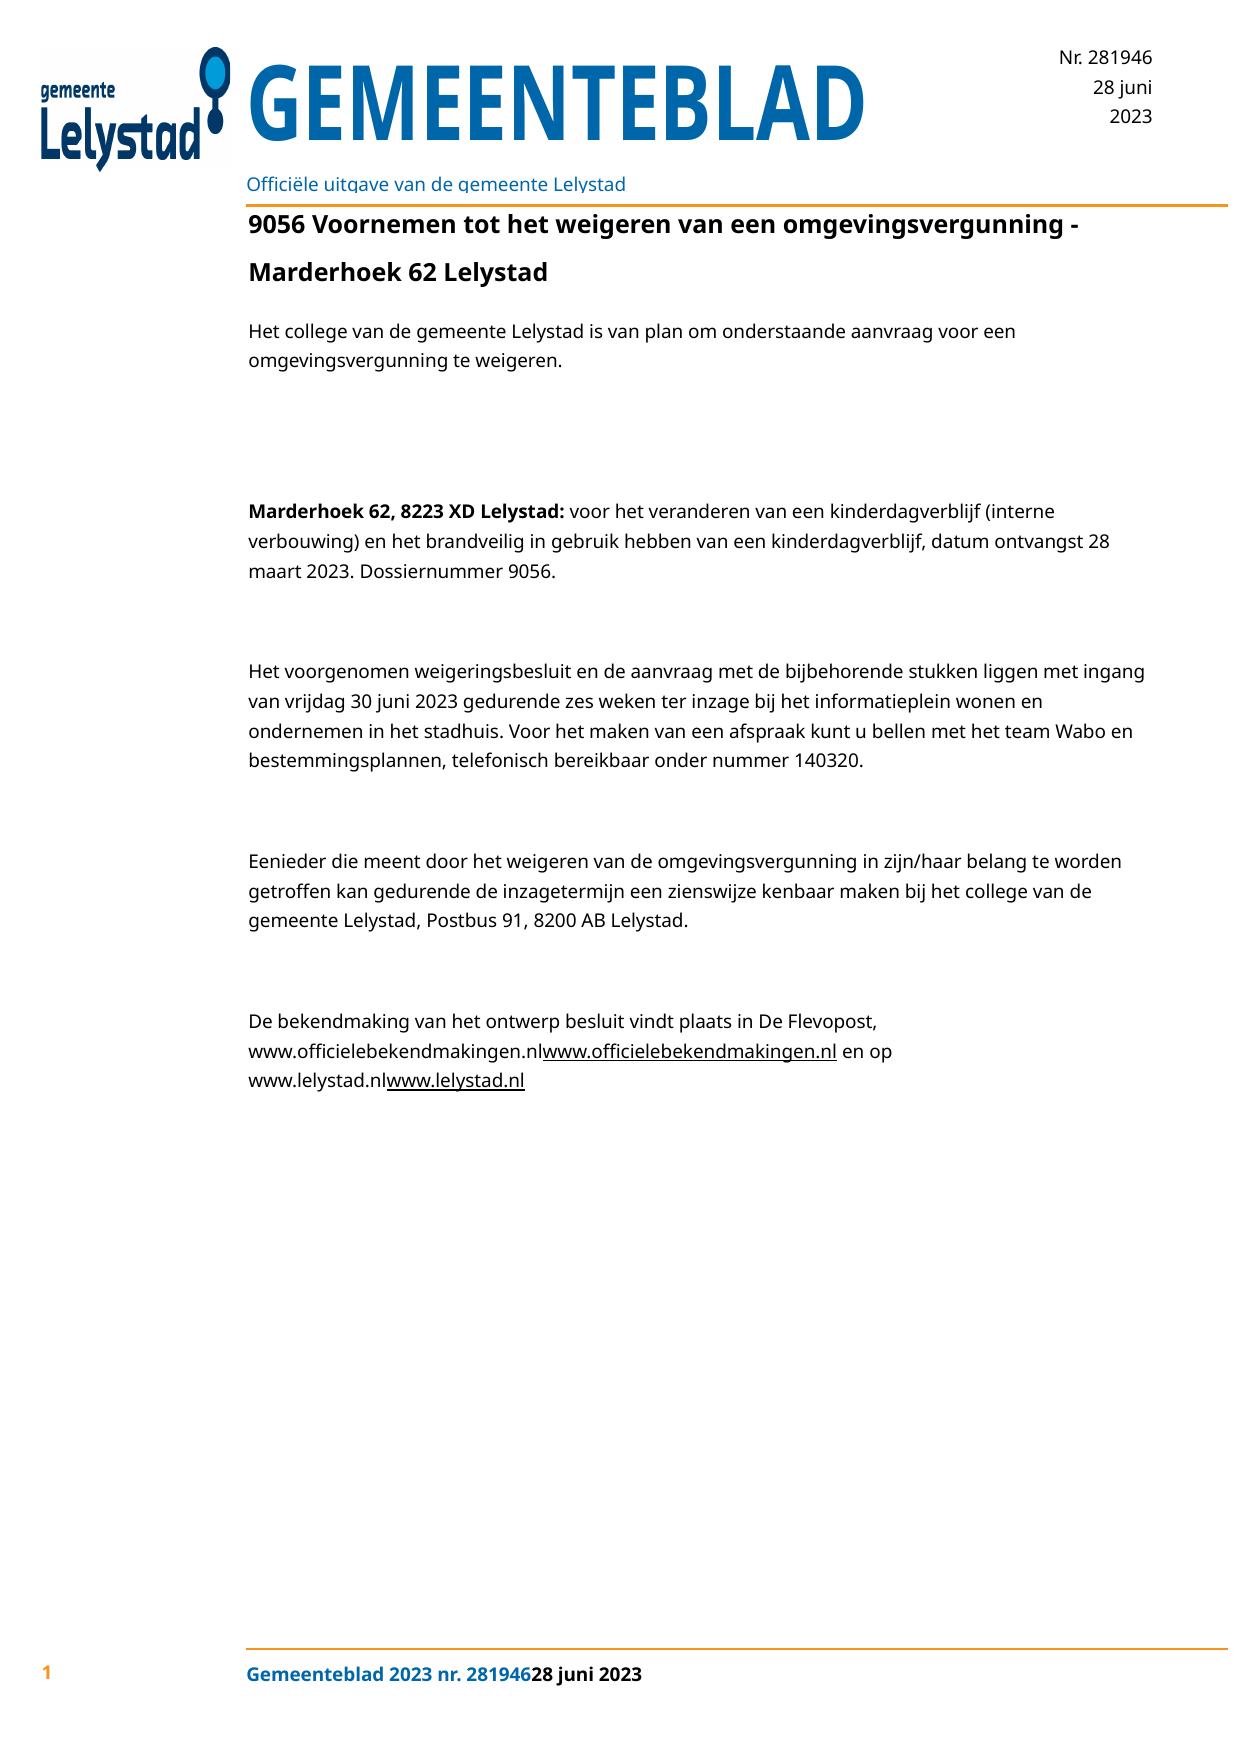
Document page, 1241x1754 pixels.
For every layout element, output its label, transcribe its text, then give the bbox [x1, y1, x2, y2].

text Het voorgenomen weigeringsbesluit en de aanvraag met de bijbehorende stukken liggen met ingang van vrijdag 30 juni 2023 gedurende zes weken ter inzage bij het informatieplein wonen en ondernemen in het stadhuis. Voor het maken van een afspraak kunt u bellen met het team Wabo en bestemmingsplannen, telefonisch bereikbaar onder nummer 140320. [248, 659, 1152, 773]
text Het college van de gemeente Lelystad is van plan om onderstaande aanvraag voor een omgevingsvergunning te weigeren. [248, 318, 1152, 373]
text Eenieder die meent door het weigeren van de omgevingsvergunning in zijn/haar belang te worden getroffen kan gedurende de inzagetermijn een zienswijze kenbaar maken bij het college van de gemeente Lelystad, Postbus 91, 8200 AB Lelystad. [248, 848, 1152, 933]
text 9056 Voornemen tot het weigeren van een omgevingsvergunning - Marderhoek 62 Lelystad [248, 207, 1152, 288]
text Marderhoek 62, 8223 XD Lelystad: voor het veranderen van een kinderdagverblijf (interne verbouwing) en het brandveilig in gebruik hebben van een kinderdagverblijf, datum ontvangst 28 maart 2023. Dossiernummer 9056. [248, 499, 1152, 584]
picture [41, 47, 231, 172]
text De bekendmaking van het ontwerp besluit vindt plaats in De Flevopost, www.officielebekendmakingen.nlwww.officielebekendmakingen.nl en op www.lelystad.nlwww.lelystad.nl [248, 1008, 1152, 1093]
